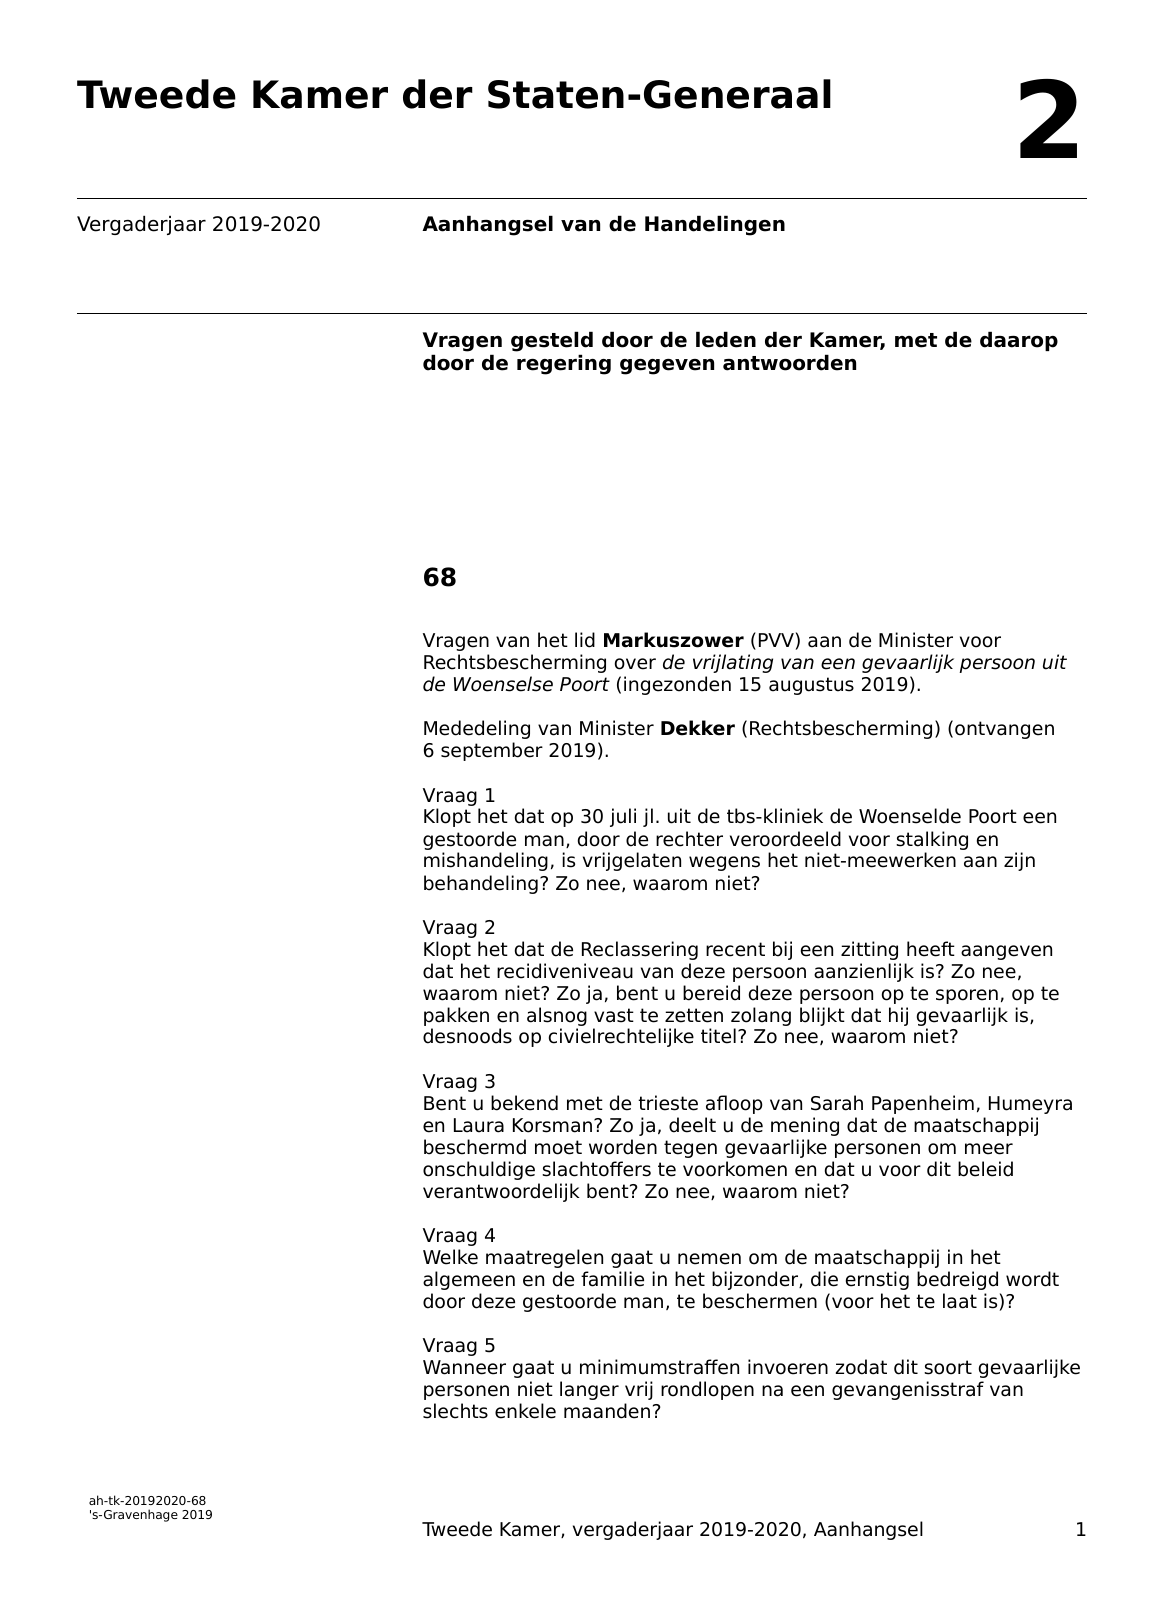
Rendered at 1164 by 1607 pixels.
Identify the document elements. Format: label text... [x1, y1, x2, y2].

text Vragen van het lid Markuszower (PVV) aan de Minister voor Rechtsbescherming over de vrijlating van een gevaarlijk persoon uit de Woenselse Poort (ingezonden 15 augustus 2019). [422, 630, 1087, 696]
text Bent u bekend met de trieste afloop van Sarah Papenheim, Humeyra en Laura Korsman? Zo ja, deelt u de mening dat de maatschappij beschermd moet worden tegen gevaarlijke personen om meer onschuldige slachtoffers te voorkomen en dat u voor dit beleid verantwoordelijk bent? Zo nee, waarom niet? [422, 1093, 1087, 1202]
table_cell Aanhangsel van de Handelingen [422, 199, 1087, 313]
text 68 [422, 563, 1087, 592]
text Vraag 4 [422, 1225, 1087, 1247]
text Vraag 5 [422, 1335, 1087, 1357]
text Klopt het dat op 30 juli jl. uit de tbs-kliniek de Woenselde Poort een gestoorde man, door de rechter veroordeeld voor stalking en mishandeling, is vrijgelaten wegens het niet-meewerken aan zijn behandeling? Zo nee, waarom niet? [422, 806, 1087, 894]
table_cell Vergaderjaar 2019-2020 [77, 199, 422, 313]
text Mededeling van Minister Dekker (Rechtsbescherming) (ontvangen 6 september 2019). [422, 718, 1087, 762]
text ah-tk-20192020-68 [88, 1494, 323, 1508]
text Klopt het dat de Reclassering recent bij een zitting heeft aangeven dat het recidiveniveau van deze persoon aanzienlijk is? Zo nee, waarom niet? Zo ja, bent u bereid deze persoon op te sporen, op te pakken en alsnog vast te zetten zolang blijkt dat hij gevaarlijk is, desnoods op civielrechtelijke titel? Zo nee, waarom niet? [422, 938, 1087, 1048]
text Vraag 3 [422, 1071, 1087, 1093]
text 's-Gravenhage 2019 [88, 1508, 323, 1522]
text Wanneer gaat u minimumstraffen invoeren zodat dit soort gevaarlijke personen niet langer vrij rondlopen na een gevangenisstraf van slechts enkele maanden? [422, 1357, 1087, 1423]
text Vraag 1 [422, 784, 1087, 806]
table_cell Vragen gesteld door de leden der Kamer, met de daarop door de regering gegeven antwoorden [422, 314, 1087, 375]
table_header 2 [886, 59, 1087, 198]
text Welke maatregelen gaat u nemen om de maatschappij in het algemeen en de familie in het bijzonder, die ernstig bedreigd wordt door deze gestoorde man, te beschermen (voor het te laat is)? [422, 1247, 1087, 1313]
table_header Tweede Kamer der Staten-Generaal [77, 59, 886, 198]
text Vraag 2 [422, 917, 1087, 938]
table_cell [77, 314, 422, 375]
